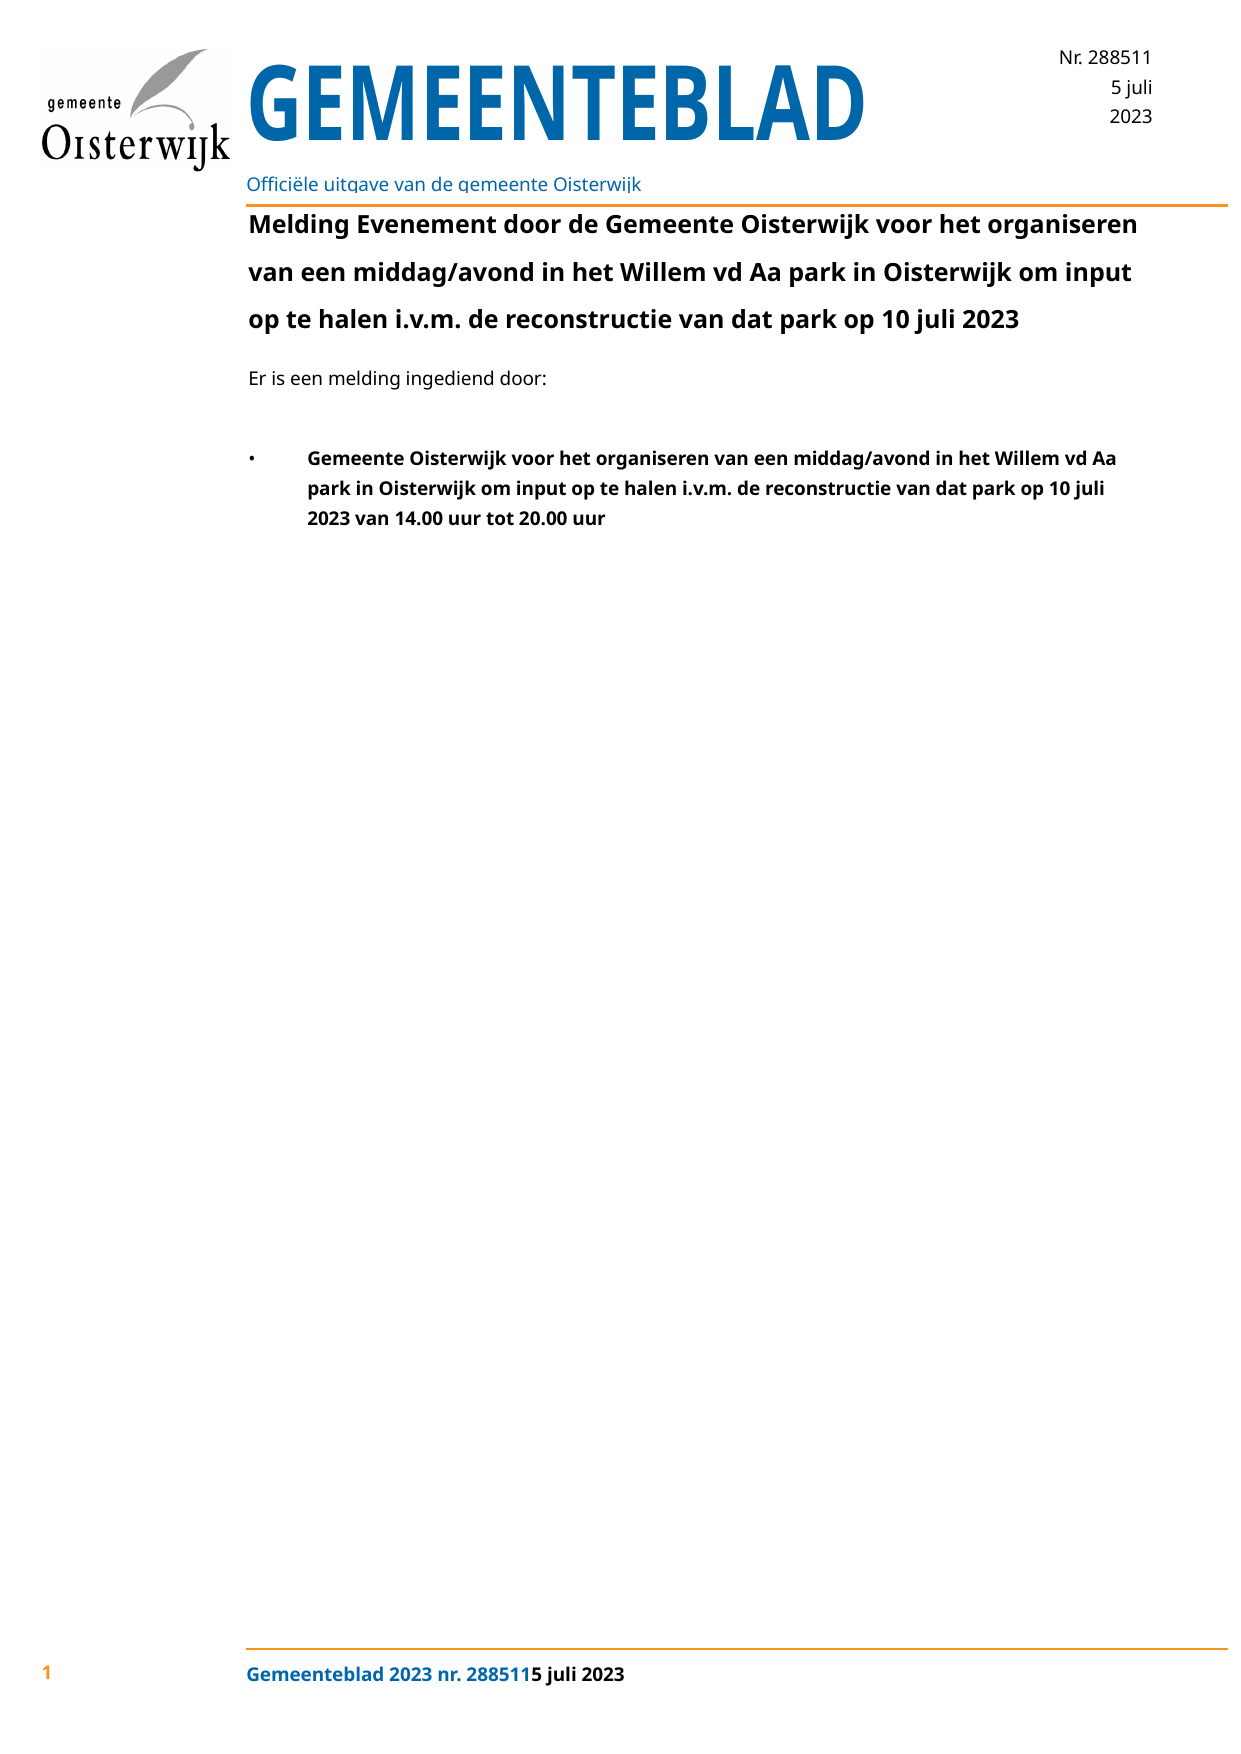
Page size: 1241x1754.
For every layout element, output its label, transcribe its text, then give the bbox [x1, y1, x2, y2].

picture [41, 47, 231, 172]
text Melding Evenement door de Gemeente Oisterwijk voor het organiseren van een middag/avond in het Willem vd Aa park in Oisterwijk om input op te halen i.v.m. de reconstructie van dat park op 10 juli 2023 [248, 207, 1152, 336]
text Er is een melding ingediend door: [248, 366, 1152, 391]
list Gemeente Oisterwijk voor het organiseren van een middag/avond in het Willem vd Aa park in Oisterwijk om input op te halen i.v.m. de reconstructie van dat park op 10 juli 2023 van 14.00 uur tot 20.00 uur [248, 446, 1152, 530]
